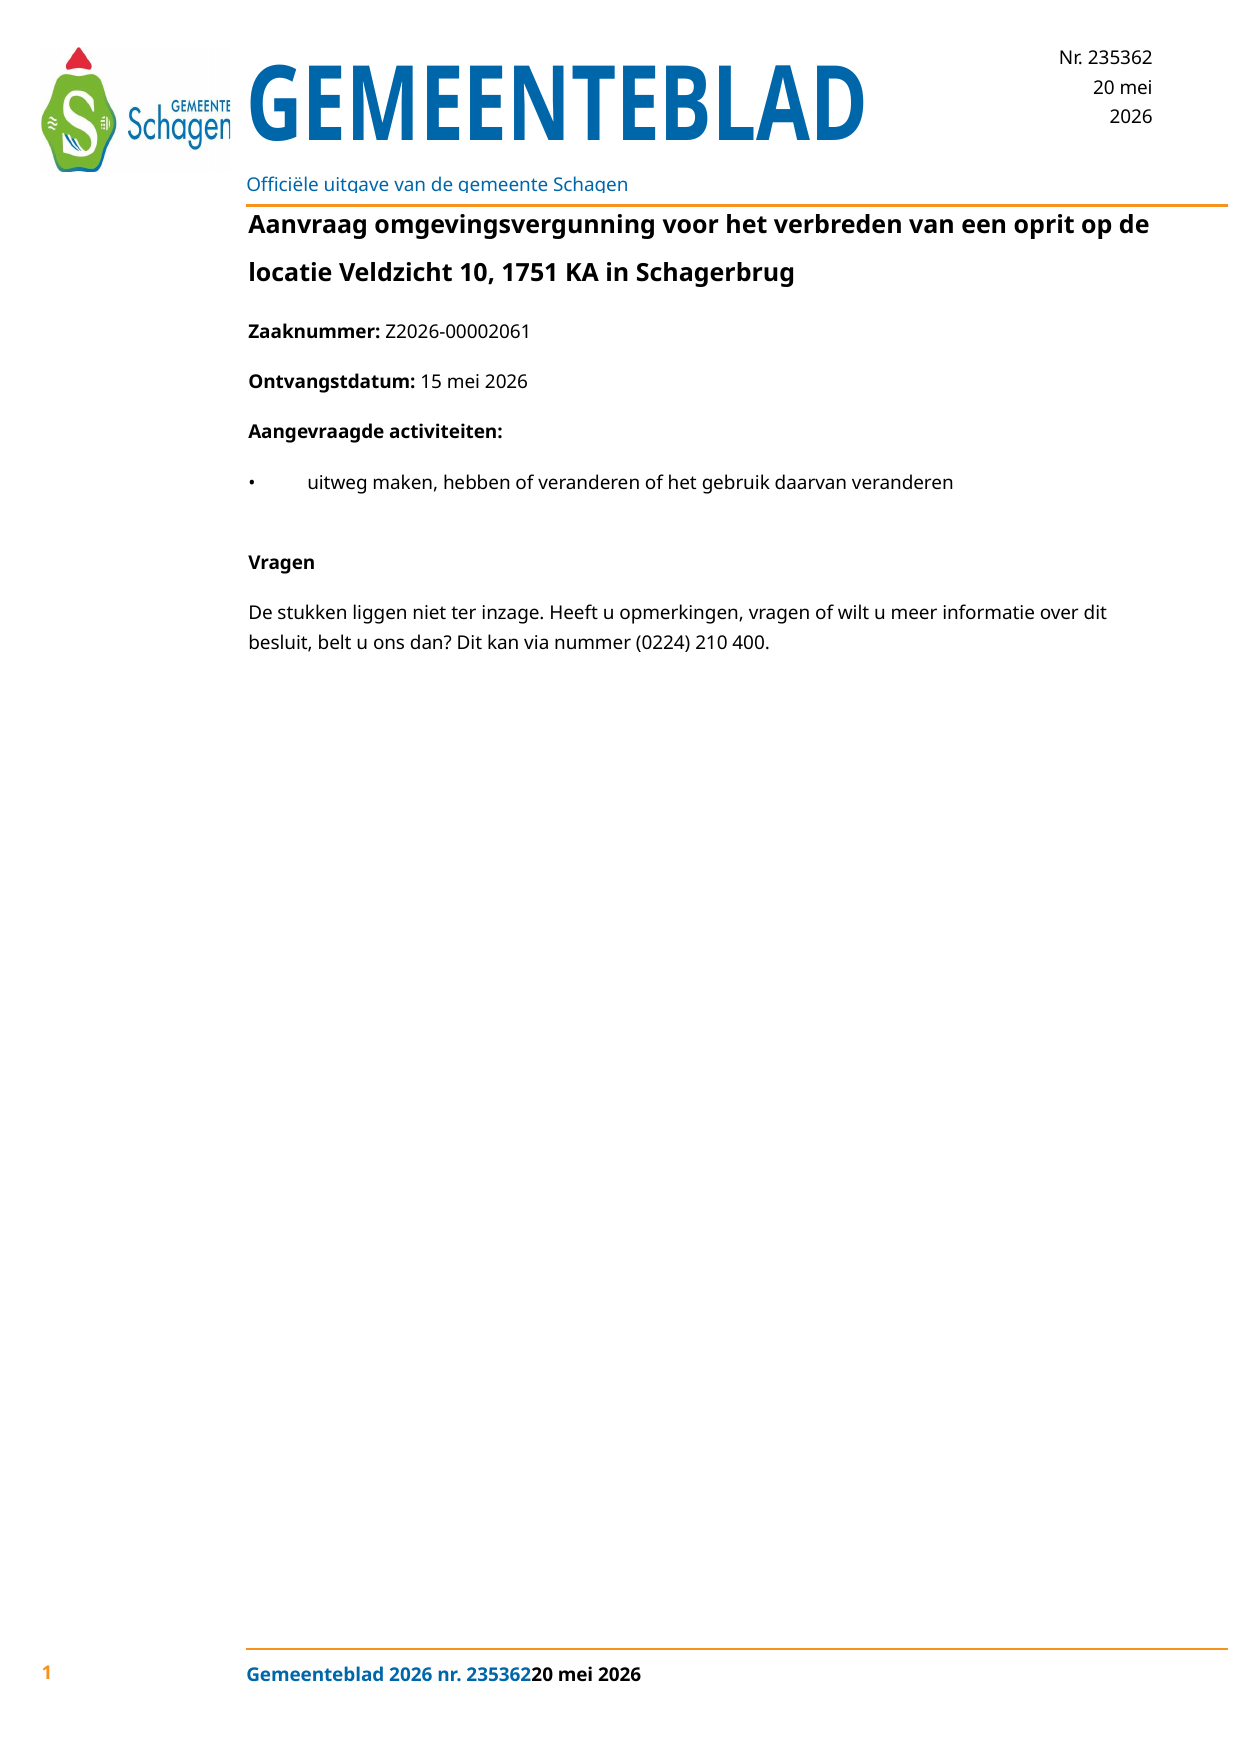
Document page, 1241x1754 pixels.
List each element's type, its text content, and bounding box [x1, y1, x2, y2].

list uitweg maken, hebben of veranderen of het gebruik daarvan veranderen [248, 469, 1152, 495]
text Aanvraag omgevingsvergunning voor het verbreden van een oprit op de locatie Veldzicht 10, 1751 KA in Schagerbrug [248, 207, 1152, 288]
text Vragen [248, 549, 1152, 575]
text Aangevraagde activiteiten: [248, 419, 1152, 444]
text Ontvangstdatum: 15 mei 2026 [248, 368, 1152, 394]
text Zaaknummer: Z2026-00002061 [248, 318, 1152, 344]
picture [41, 47, 231, 172]
text De stukken liggen niet ter inzage. Heeft u opmerkingen, vragen of wilt u meer informatie over dit besluit, belt u ons dan? Dit kan via nummer (0224) 210 400. [248, 599, 1152, 655]
